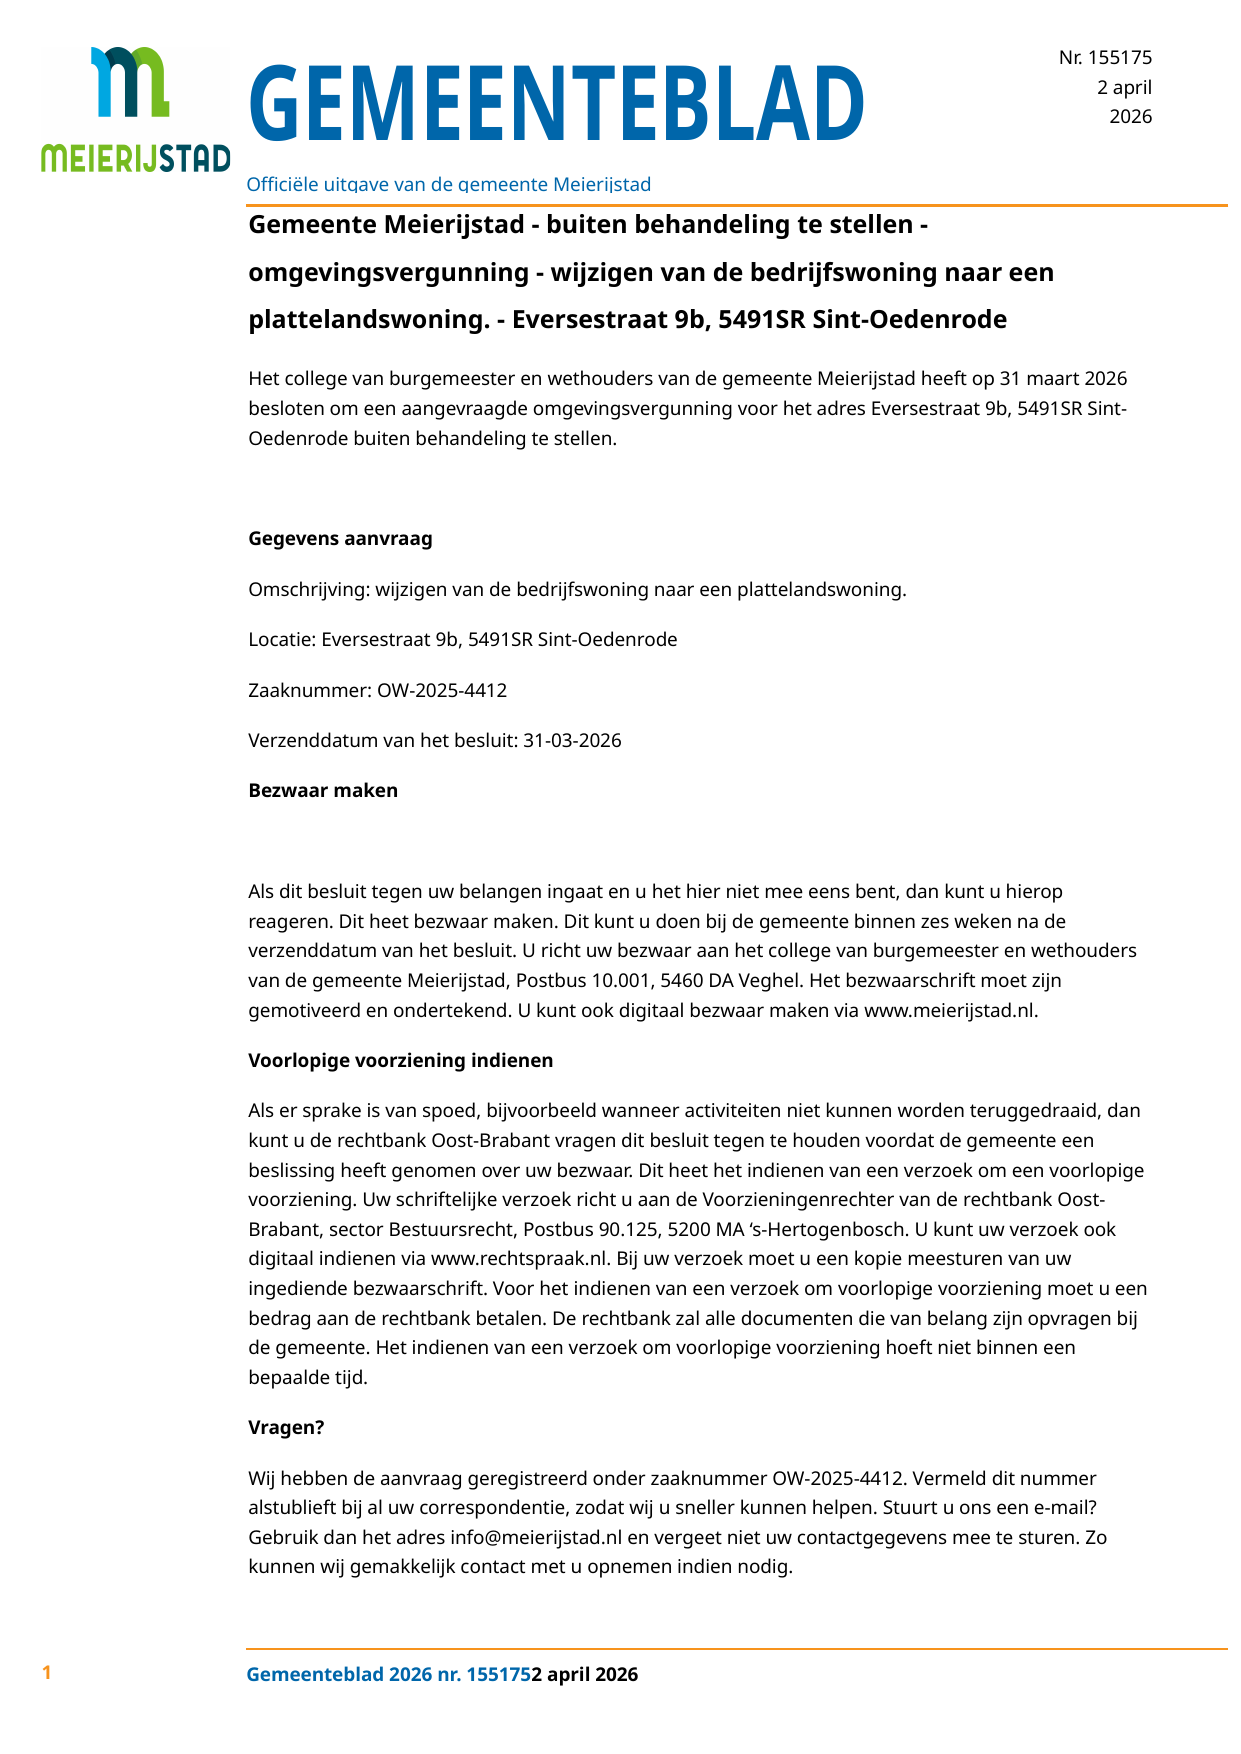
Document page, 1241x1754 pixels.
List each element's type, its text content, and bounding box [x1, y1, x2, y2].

text Locatie: Eversestraat 9b, 5491SR Sint-Oedenrode [248, 626, 1152, 652]
text Omschrijving: wijzigen van de bedrijfswoning naar een plattelandswoning. [248, 576, 1152, 602]
text Wij hebben de aanvraag geregistreerd onder zaaknummer OW-2025-4412. Vermeld dit nummer alstublieft bij al uw correspondentie, zodat wij u sneller kunnen helpen. Stuurt u ons een e-mail? Gebruik dan het adres info@meierijstad.nl en vergeet niet uw contactgegevens mee te sturen. Zo kunnen wij gemakkelijk contact met u opnemen indien nodig. [248, 1465, 1152, 1579]
text Gegevens aanvraag [248, 526, 1152, 551]
text Zaaknummer: OW-2025-4412 [248, 677, 1152, 702]
picture [41, 47, 231, 172]
text Vragen? [248, 1414, 1152, 1440]
text Bezwaar maken [248, 778, 1152, 803]
text Als dit besluit tegen uw belangen ingaat en u het hier niet mee eens bent, dan kunt u hierop reageren. Dit heet bezwaar maken. Dit kunt u doen bij de gemeente binnen zes weken na de verzenddatum van het besluit. U richt uw bezwaar aan het college van burgemeester en wethouders van de gemeente Meierijstad, Postbus 10.001, 5460 DA Veghel. Het bezwaarschrift moet zijn gemotiveerd en ondertekend. U kunt ook digitaal bezwaar maken via www.meierijstad.nl. [248, 878, 1152, 1022]
text Als er sprake is van spoed, bijvoorbeeld wanneer activiteiten niet kunnen worden teruggedraaid, dan kunt u de rechtbank Oost-Brabant vragen dit besluit tegen te houden voordat de gemeente een beslissing heeft genomen over uw bezwaar. Dit heet het indienen van een verzoek om een voorlopige voorziening. Uw schriftelijke verzoek richt u aan de Voorzieningenrechter van de rechtbank Oost-Brabant, sector Bestuursrecht, Postbus 90.125, 5200 MA ‘s-Hertogenbosch. U kunt uw verzoek ook digitaal indienen via www.rechtspraak.nl. Bij uw verzoek moet u een kopie meesturen van uw ingediende bezwaarschrift. Voor het indienen van een verzoek om voorlopige voorziening moet u een bedrag aan de rechtbank betalen. De rechtbank zal alle documenten die van belang zijn opvragen bij de gemeente. Het indienen van een verzoek om voorlopige voorziening hoeft niet binnen een bepaalde tijd. [248, 1098, 1152, 1389]
text Het college van burgemeester en wethouders van de gemeente Meierijstad heeft op 31 maart 2026 besloten om een aangevraagde omgevingsvergunning voor het adres Eversestraat 9b, 5491SR Sint-Oedenrode buiten behandeling te stellen. [248, 366, 1152, 450]
text Gemeente Meierijstad - buiten behandeling te stellen - omgevingsvergunning - wijzigen van de bedrijfswoning naar een plattelandswoning. - Eversestraat 9b, 5491SR Sint-Oedenrode [248, 207, 1152, 336]
text Voorlopige voorziening indienen [248, 1047, 1152, 1073]
text Verzenddatum van het besluit: 31-03-2026 [248, 727, 1152, 753]
